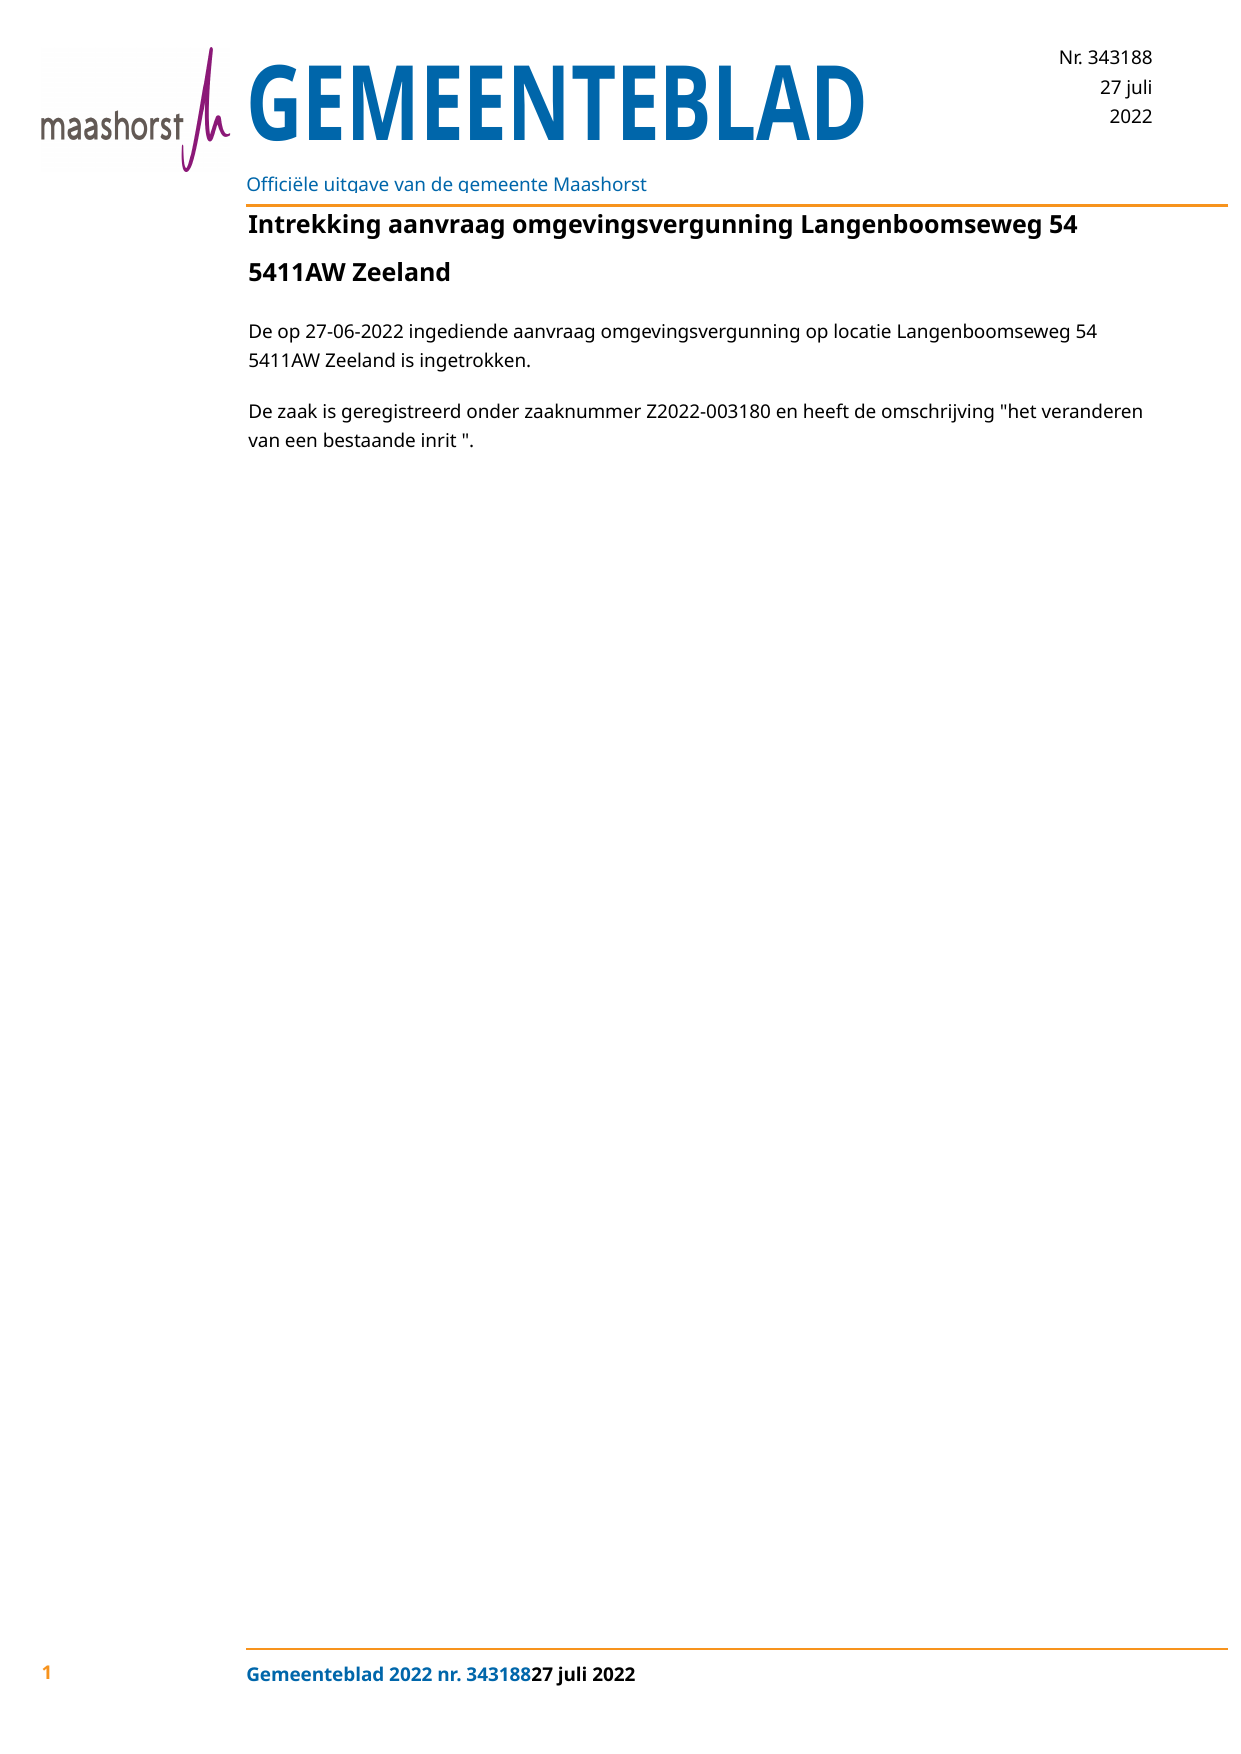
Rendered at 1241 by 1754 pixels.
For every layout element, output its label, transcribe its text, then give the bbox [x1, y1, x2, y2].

text De zaak is geregistreerd onder zaaknummer Z2022-003180 en heeft de omschrijving "het veranderen van een bestaande inrit ". [248, 398, 1152, 453]
text De op 27-06-2022 ingediende aanvraag omgevingsvergunning op locatie Langenboomseweg 54 5411AW Zeeland is ingetrokken. [248, 318, 1152, 373]
text Intrekking aanvraag omgevingsvergunning Langenboomseweg 54 5411AW Zeeland [248, 207, 1152, 288]
picture [41, 47, 231, 172]
